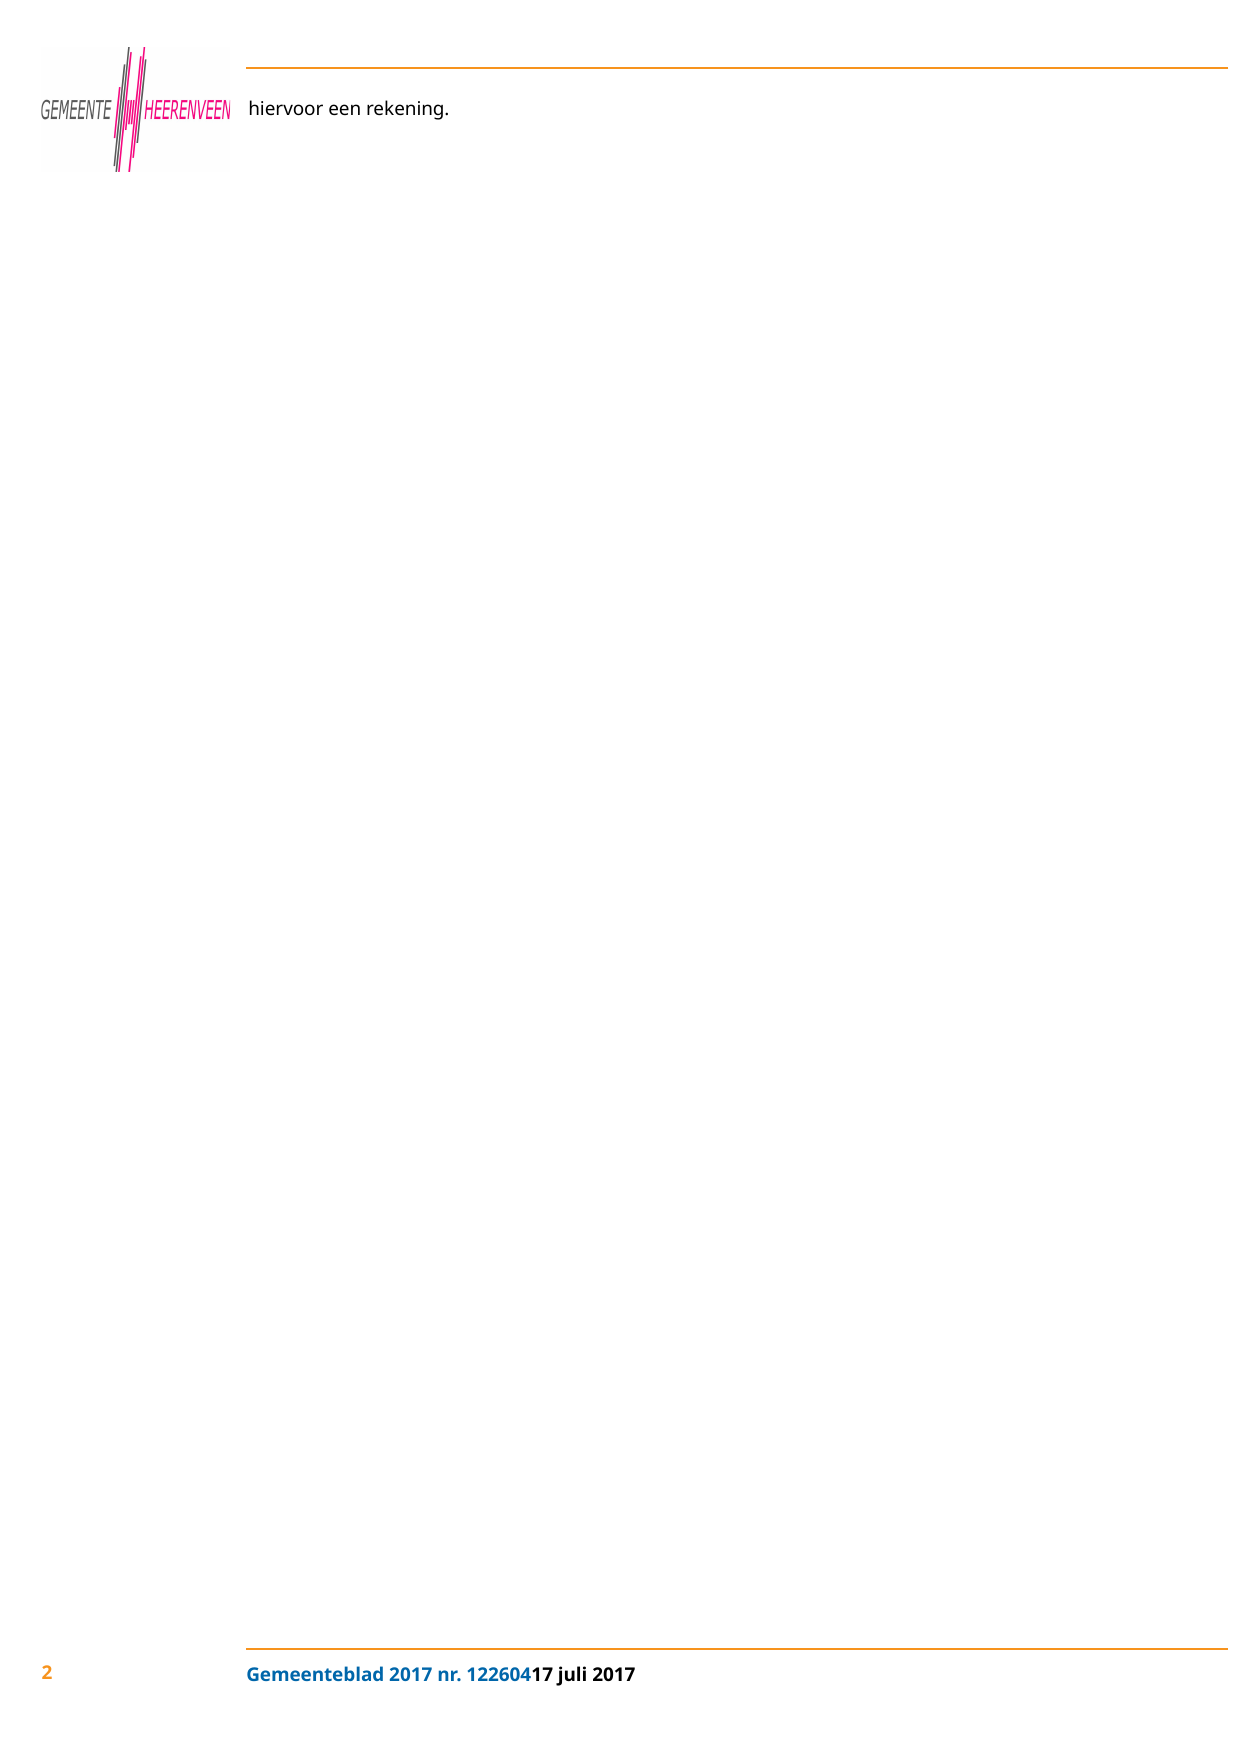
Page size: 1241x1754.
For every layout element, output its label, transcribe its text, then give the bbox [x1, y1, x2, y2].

text hiervoor een rekening. [248, 95, 1152, 121]
picture [41, 47, 231, 172]
